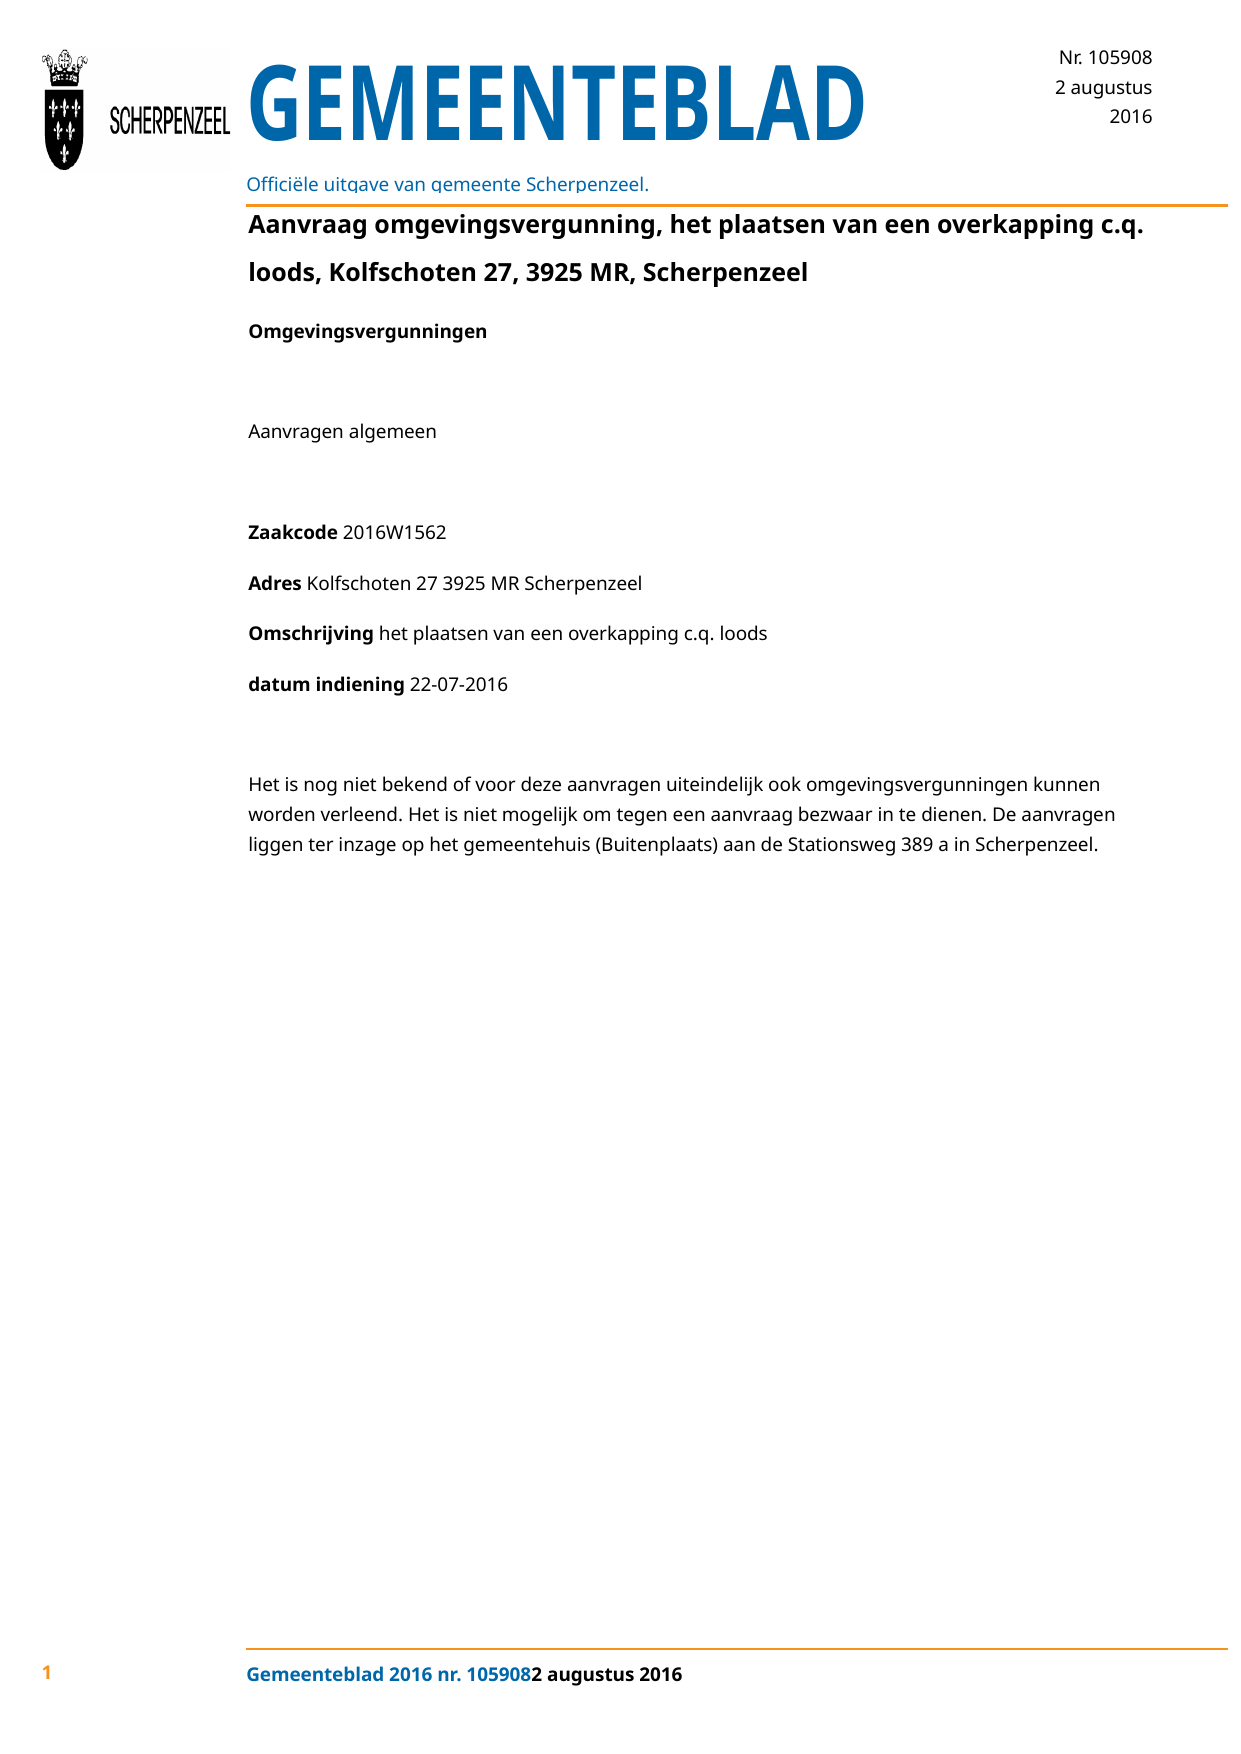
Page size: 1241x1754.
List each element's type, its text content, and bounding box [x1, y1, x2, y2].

text Adres Kolfschoten 27 3925 MR Scherpenzeel [248, 570, 1152, 596]
text datum indiening 22-07-2016 [248, 671, 1152, 697]
picture [41, 47, 231, 172]
text Aanvraag omgevingsvergunning, het plaatsen van een overkapping c.q. loods, Kolfschoten 27, 3925 MR, Scherpenzeel [248, 207, 1152, 288]
text Omgevingsvergunningen [248, 318, 1152, 344]
text Aanvragen algemeen [248, 419, 1152, 444]
text Zaakcode 2016W1562 [248, 519, 1152, 545]
text Het is nog niet bekend of voor deze aanvragen uiteindelijk ook omgevingsvergunningen kunnen worden verleend. Het is niet mogelijk om tegen een aanvraag bezwaar in te dienen. De aanvragen liggen ter inzage op het gemeentehuis (Buitenplaats) aan de Stationsweg 389 a in Scherpenzeel. [248, 772, 1152, 857]
text Omschrijving het plaatsen van een overkapping c.q. loods [248, 620, 1152, 646]
